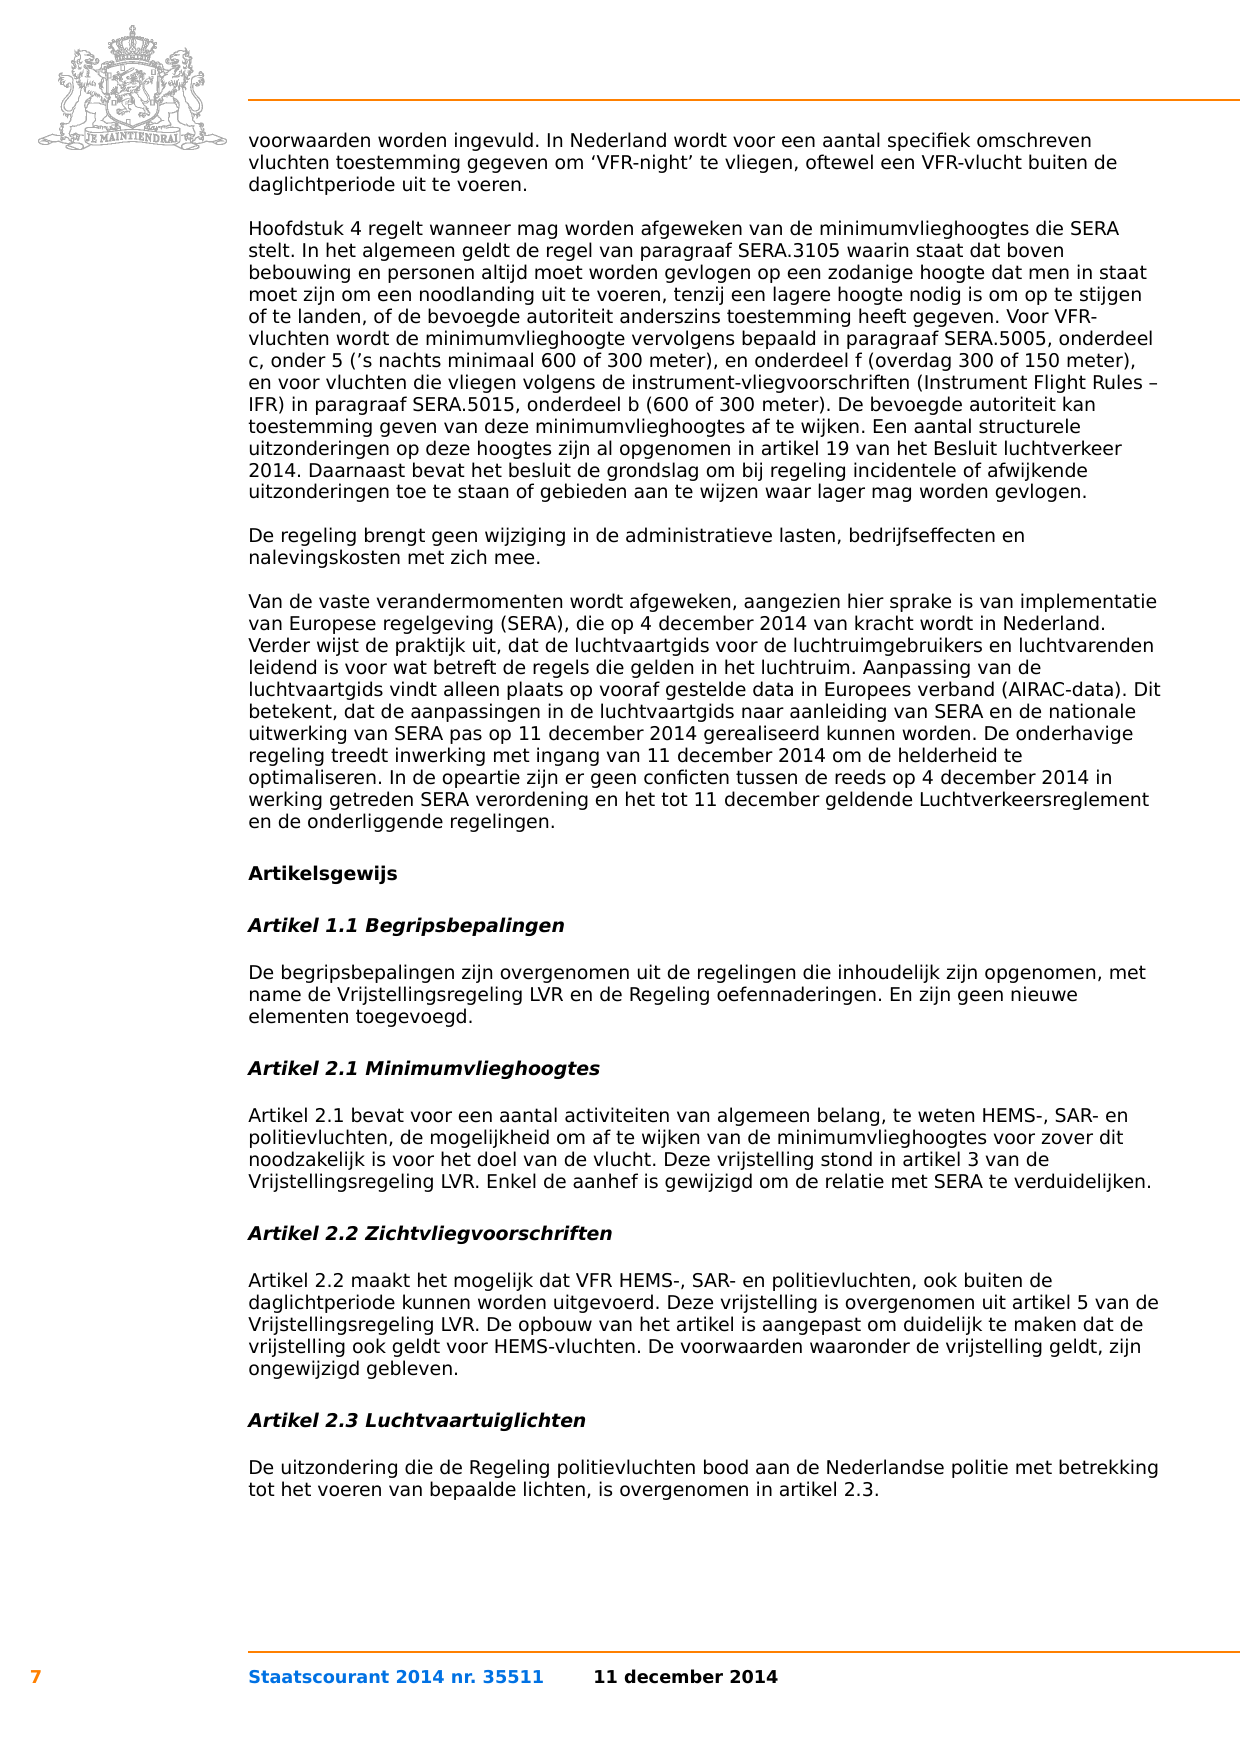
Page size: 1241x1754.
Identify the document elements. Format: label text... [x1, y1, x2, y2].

subtitle Artikel 2.2 Zichtvliegvoorschriften [248, 1223, 1163, 1245]
subtitle Artikelsgewijs [248, 863, 1163, 885]
text Hoofdstuk 4 regelt wanneer mag worden afgeweken van de minimumvlieghoogtes die SERA stelt. In het algemeen geldt de regel van paragraaf SERA.3105 waarin staat dat boven bebouwing en personen altijd moet worden gevlogen op een zodanige hoogte dat men in staat moet zijn om een noodlanding uit te voeren, tenzij een lagere hoogte nodig is om op te stijgen of te landen, of de bevoegde autoriteit anderszins toestemming heeft gegeven. Voor VFR-vluchten wordt de minimumvlieghoogte vervolgens bepaald in paragraaf SERA.5005, onderdeel c, onder 5 (’s nachts minimaal 600 of 300 meter), en onderdeel f (overdag 300 of 150 meter), en voor vluchten die vliegen volgens de instrument-vliegvoorschriften (Instrument Flight Rules – IFR) in paragraaf SERA.5015, onderdeel b (600 of 300 meter). De bevoegde autoriteit kan toestemming geven van deze minimumvlieghoogtes af te wijken. Een aantal structurele uitzonderingen op deze hoogtes zijn al opgenomen in artikel 19 van het Besluit luchtverkeer 2014. Daarnaast bevat het besluit de grondslag om bij regeling incidentele of afwijkende uitzonderingen toe te staan of gebieden aan te wijzen waar lager mag worden gevlogen. [248, 218, 1163, 503]
subtitle Artikel 1.1 Begripsbepalingen [248, 915, 1163, 937]
text voorwaarden worden ingevuld. In Nederland wordt voor een aantal specifiek omschreven vluchten toestemming gegeven om ‘VFR-night’ te vliegen, oftewel een VFR-vlucht buiten de daglichtperiode uit te voeren. [248, 130, 1163, 196]
picture [38, 25, 227, 150]
text De uitzondering die de Regeling politievluchten bood aan de Nederlandse politie met betrekking tot het voeren van bepaalde lichten, is overgenomen in artikel 2.3. [248, 1457, 1163, 1501]
text Artikel 2.2 maakt het mogelijk dat VFR HEMS-, SAR- en politievluchten, ook buiten de daglichtperiode kunnen worden uitgevoerd. Deze vrijstelling is overgenomen uit artikel 5 van de Vrijstellingsregeling LVR. De opbouw van het artikel is aangepast om duidelijk te maken dat de vrijstelling ook geldt voor HEMS-vluchten. De voorwaarden waaronder de vrijstelling geldt, zijn ongewijzigd gebleven. [248, 1270, 1163, 1379]
text Van de vaste verandermomenten wordt afgeweken, aangezien hier sprake is van implementatie van Europese regelgeving (SERA), die op 4 december 2014 van kracht wordt in Nederland. Verder wijst de praktijk uit, dat de luchtvaartgids voor de luchtruimgebruikers en luchtvarenden leidend is voor wat betreft de regels die gelden in het luchtruim. Aanpassing van de luchtvaartgids vindt alleen plaats op vooraf gestelde data in Europees verband (AIRAC-data). Dit betekent, dat de aanpassingen in de luchtvaartgids naar aanleiding van SERA en de nationale uitwerking van SERA pas op 11 december 2014 gerealiseerd kunnen worden. De onderhavige regeling treedt inwerking met ingang van 11 december 2014 om de helderheid te optimaliseren. In de opeartie zijn er geen conficten tussen de reeds op 4 december 2014 in werking getreden SERA verordening en het tot 11 december geldende Luchtverkeersreglement en de onderliggende regelingen. [248, 591, 1163, 833]
subtitle Artikel 2.3 Luchtvaartuiglichten [248, 1409, 1163, 1432]
text Artikel 2.1 bevat voor een aantal activiteiten van algemeen belang, te weten HEMS-, SAR- en politievluchten, de mogelijkheid om af te wijken van de minimumvlieghoogtes voor zover dit noodzakelijk is voor het doel van de vlucht. Deze vrijstelling stond in artikel 3 van de Vrijstellingsregeling LVR. Enkel de aanhef is gewijzigd om de relatie met SERA te verduidelijken. [248, 1105, 1163, 1193]
text De regeling brengt geen wijziging in de administratieve lasten, bedrijfseffecten en nalevingskosten met zich mee. [248, 525, 1163, 569]
text De begripsbepalingen zijn overgenomen uit de regelingen die inhoudelijk zijn opgenomen, met name de Vrijstellingsregeling LVR en de Regeling oefennaderingen. En zijn geen nieuwe elementen toegevoegd. [248, 962, 1163, 1028]
subtitle Artikel 2.1 Minimumvlieghoogtes [248, 1058, 1163, 1080]
